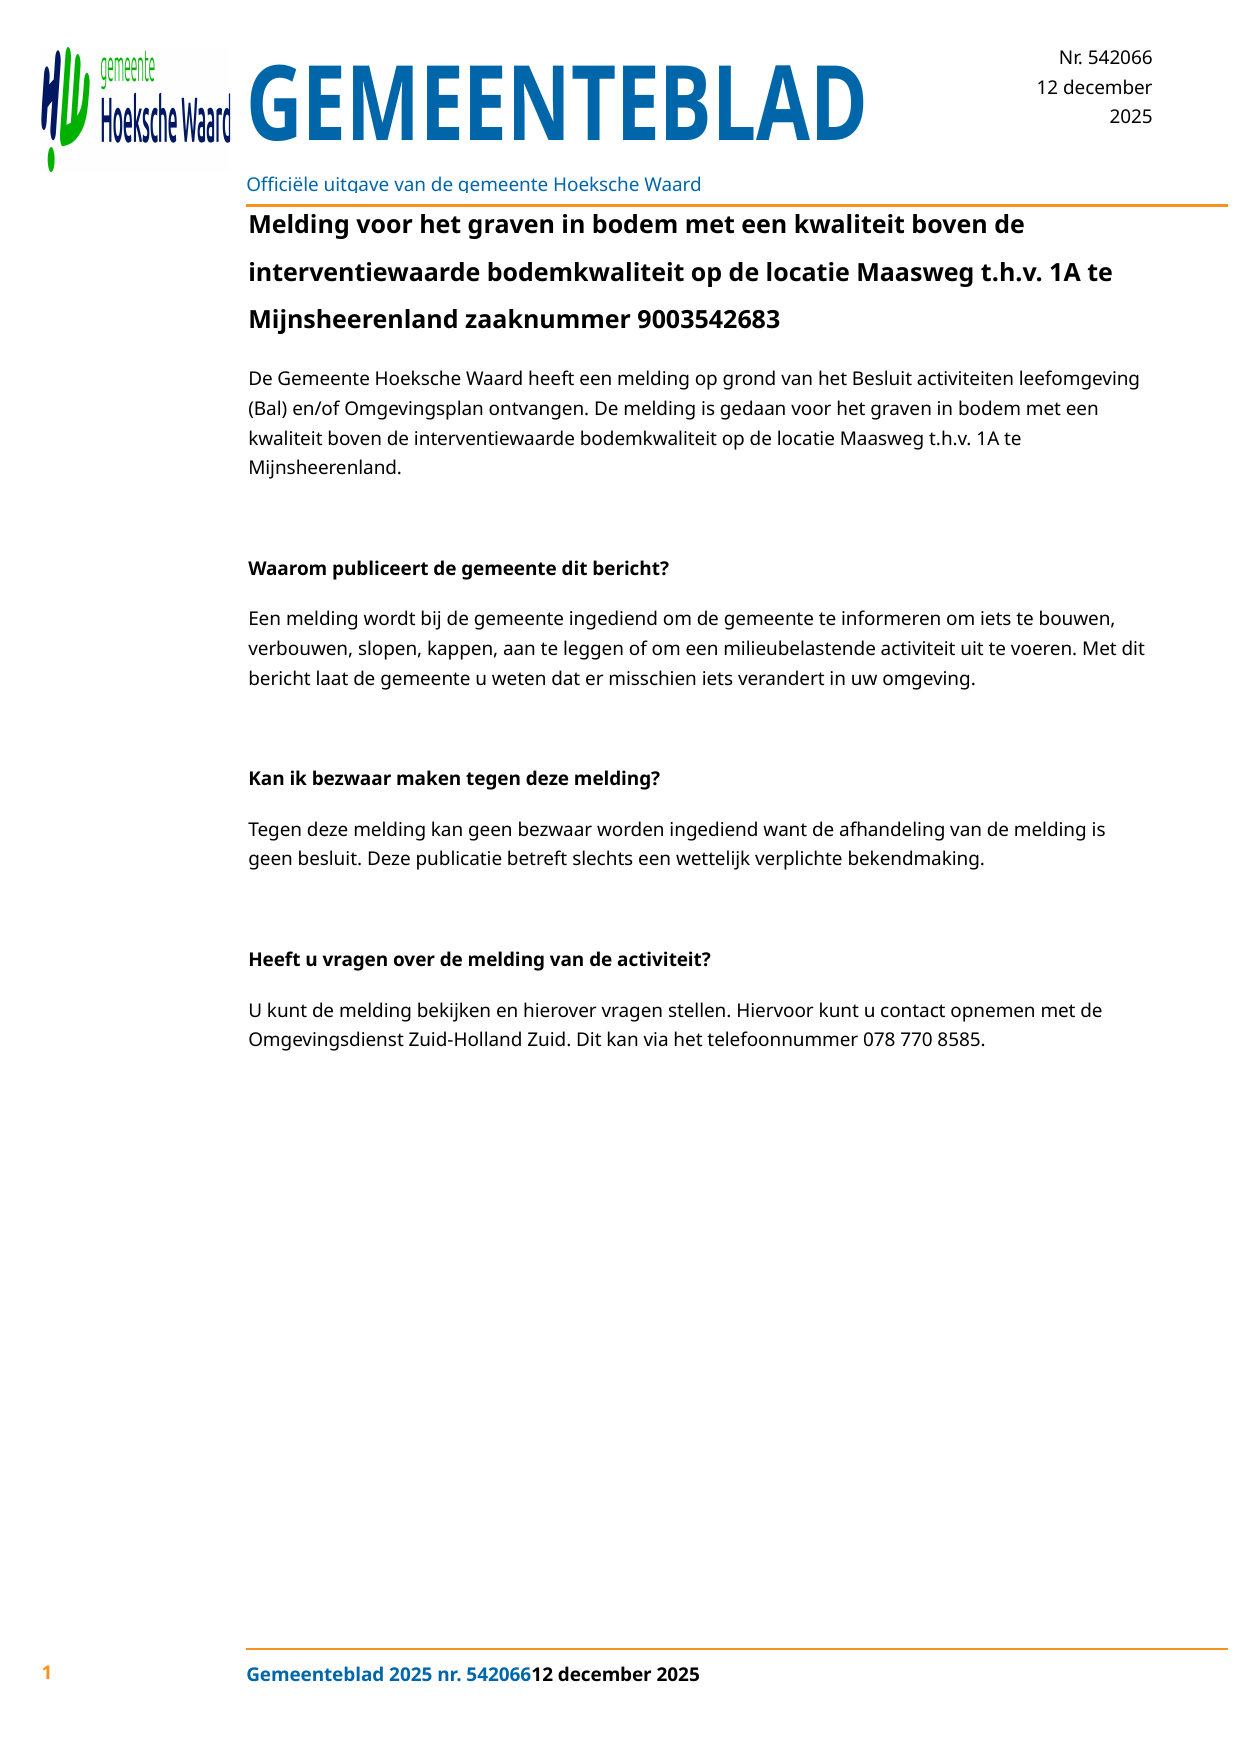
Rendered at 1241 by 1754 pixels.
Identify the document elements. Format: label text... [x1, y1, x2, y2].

text Heeft u vragen over de melding van de activiteit? [248, 946, 1152, 972]
text De Gemeente Hoeksche Waard heeft een melding op grond van het Besluit activiteiten leefomgeving (Bal) en/of Omgevingsplan ontvangen. De melding is gedaan voor het graven in bodem met een kwaliteit boven de interventiewaarde bodemkwaliteit op de locatie Maasweg t.h.v. 1A te Mijnsheerenland. [248, 366, 1152, 480]
text Tegen deze melding kan geen bezwaar worden ingediend want de afhandeling van de melding is geen besluit. Deze publicatie betreft slechts een wettelijk verplichte bekendmaking. [248, 816, 1152, 871]
text Melding voor het graven in bodem met een kwaliteit boven de interventiewaarde bodemkwaliteit op de locatie Maasweg t.h.v. 1A te Mijnsheerenland zaaknummer 9003542683 [248, 207, 1152, 336]
text Kan ik bezwaar maken tegen deze melding? [248, 766, 1152, 791]
text Een melding wordt bij de gemeente ingediend om de gemeente te informeren om iets te bouwen, verbouwen, slopen, kappen, aan te leggen of om een milieubelastende activiteit uit te voeren. Met dit bericht laat de gemeente u weten dat er misschien iets verandert in uw omgeving. [248, 606, 1152, 690]
picture [41, 47, 231, 172]
text Waarom publiceert de gemeente dit bericht? [248, 555, 1152, 581]
text U kunt de melding bekijken en hierover vragen stellen. Hiervoor kunt u contact opnemen met de Omgevingsdienst Zuid-Holland Zuid. Dit kan via het telefoonnummer 078 770 8585. [248, 997, 1152, 1052]
